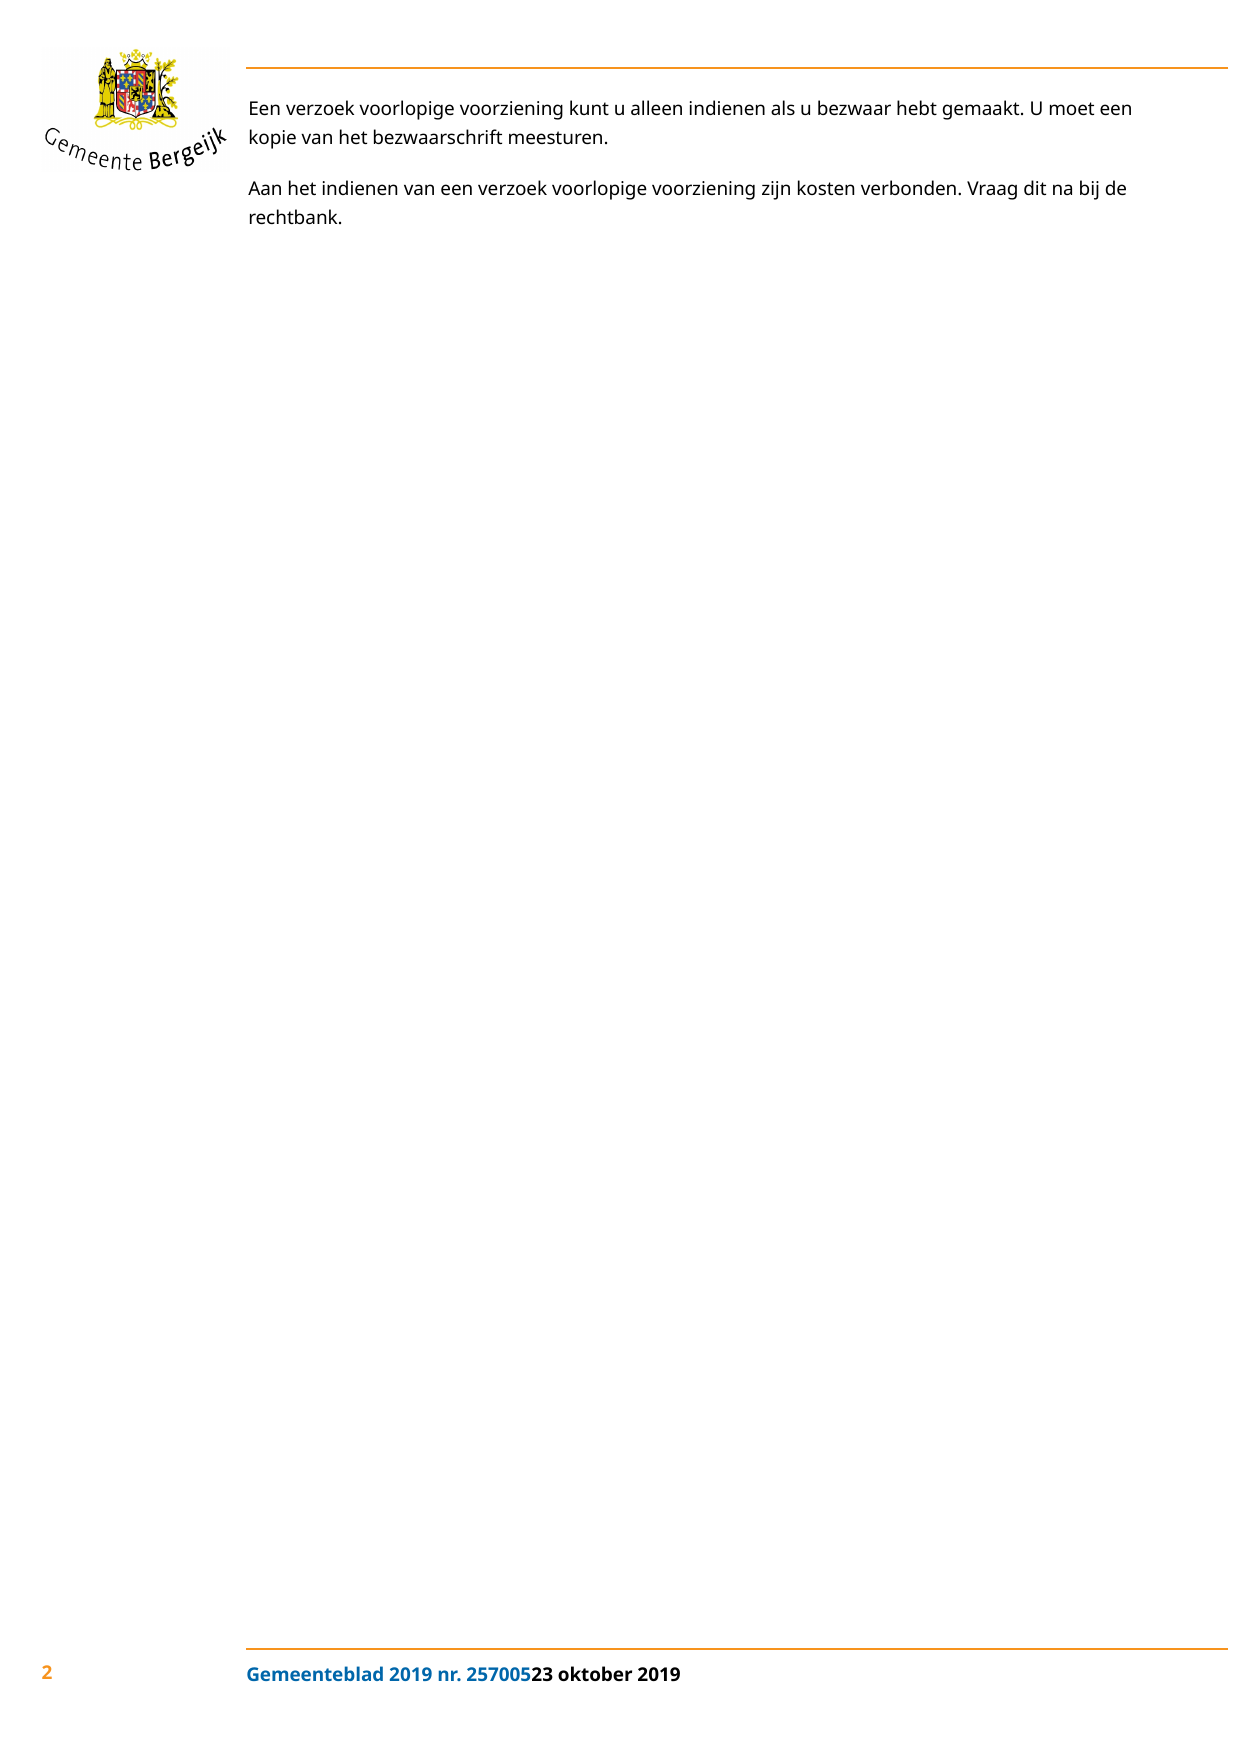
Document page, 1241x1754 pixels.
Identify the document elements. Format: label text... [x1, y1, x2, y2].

text Aan het indienen van een verzoek voorlopige voorziening zijn kosten verbonden. Vraag dit na bij de rechtbank. [248, 175, 1152, 230]
text Een verzoek voorlopige voorziening kunt u alleen indienen als u bezwaar hebt gemaakt. U moet een kopie van het bezwaarschrift meesturen. [248, 95, 1152, 150]
picture [41, 47, 231, 172]
